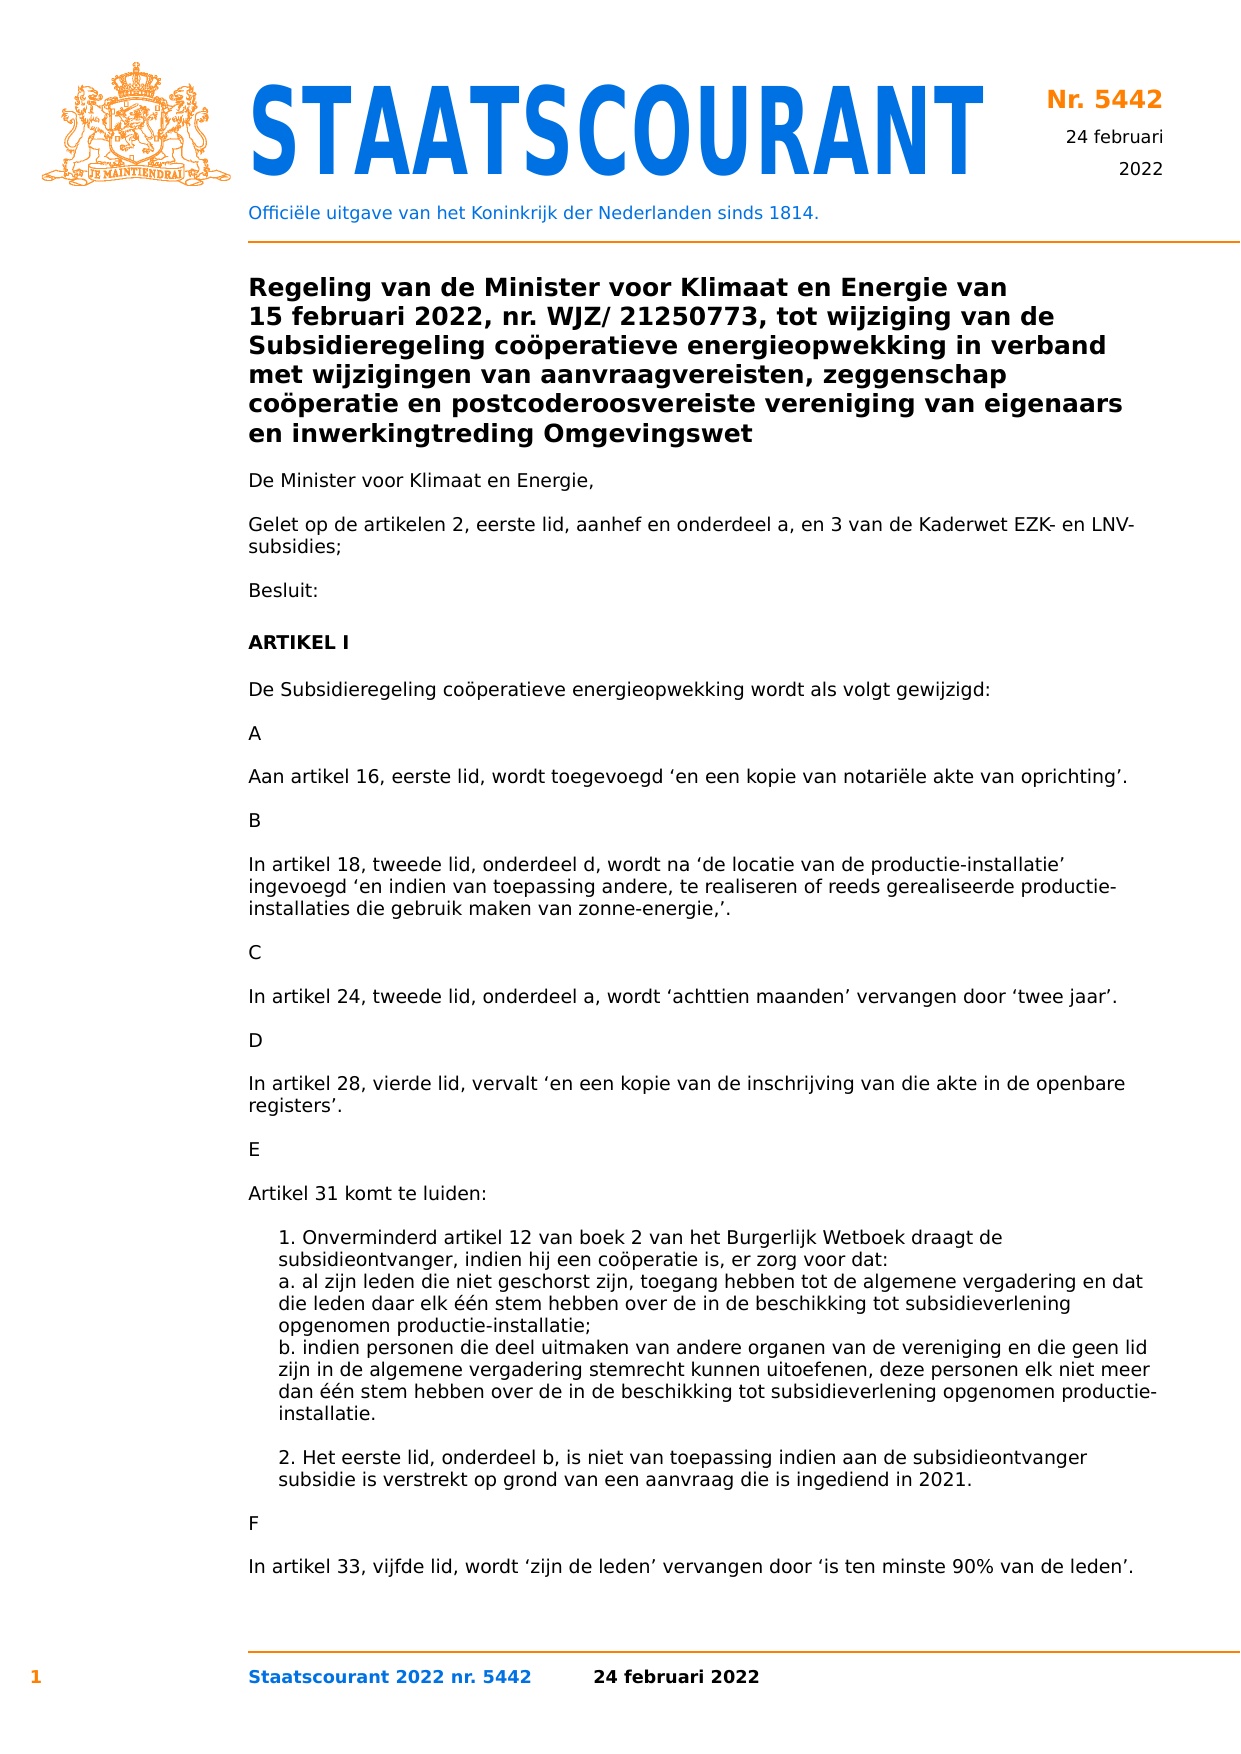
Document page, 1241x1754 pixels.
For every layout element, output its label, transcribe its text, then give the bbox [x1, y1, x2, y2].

text D [248, 1029, 1163, 1051]
table_header Nr. 5442 [998, 62, 1240, 121]
text F [248, 1512, 1163, 1534]
text A [248, 722, 1163, 744]
text b. indien personen die deel uitmaken van andere organen van de vereniging en die geen lid zijn in de algemene vergadering stemrecht kunnen uitoefenen, deze personen elk niet meer dan één stem hebben over de in de beschikking tot subsidieverlening opgenomen productie-installatie. [278, 1337, 1163, 1425]
table_cell Officiële uitgave van het Koninkrijk der Nederlanden sinds 1814. [248, 203, 1240, 241]
text Artikel 31 komt te luiden: [248, 1183, 1163, 1205]
text Gelet op de artikelen 2, eerste lid, aanhef en onderdeel a, en 3 van de Kaderwet EZK- en LNV-subsidies; [248, 514, 1163, 558]
table_header [25, 62, 248, 241]
text Besluit: [248, 579, 1163, 602]
text C [248, 942, 1163, 964]
text E [248, 1139, 1163, 1161]
text In artikel 18, tweede lid, onderdeel d, wordt na ‘de locatie van de productie-installatie’ ingevoegd ‘en indien van toepassing andere, te realiseren of reeds gerealiseerde productie-installaties die gebruik maken van zonne-energie,’. [248, 854, 1163, 920]
text 1. Onverminderd artikel 12 van boek 2 van het Burgerlijk Wetboek draagt de subsidieontvanger, indien hij een coöperatie is, er zorg voor dat: [278, 1227, 1163, 1271]
table_header STAATSCOURANT [248, 62, 998, 203]
table_cell 24 februari [998, 121, 1240, 153]
text 2. Het eerste lid, onderdeel b, is niet van toepassing indien aan de subsidieontvanger subsidie is verstrekt op grond van een aanvraag die is ingediend in 2021. [278, 1447, 1163, 1491]
text De Subsidieregeling coöperatieve energieopwekking wordt als volgt gewijzigd: [248, 678, 1163, 701]
text In artikel 28, vierde lid, vervalt ‘en een kopie van de inschrijving van die akte in de openbare registers’. [248, 1073, 1163, 1117]
picture [41, 62, 231, 186]
subtitle ARTIKEL I [248, 632, 1163, 653]
text In artikel 24, tweede lid, onderdeel a, wordt ‘achttien maanden’ vervangen door ‘twee jaar’. [248, 986, 1163, 1008]
text Aan artikel 16, eerste lid, wordt toegevoegd ‘en een kopie van notariële akte van oprichting’. [248, 766, 1163, 788]
text a. al zijn leden die niet geschorst zijn, toegang hebben tot de algemene vergadering en dat die leden daar elk één stem hebben over de in de beschikking tot subsidieverlening opgenomen productie-installatie; [278, 1271, 1163, 1337]
text De Minister voor Klimaat en Energie, [248, 470, 1163, 492]
subtitle Regeling van de Minister voor Klimaat en Energie van 15 februari 2022, nr. WJZ/ 21250773, tot wijziging van de Subsidieregeling coöperatieve energieopwekking in verband met wijzigingen van aanvraagvereisten, zeggenschap coöperatie en postcoderoosvereiste vereniging van eigenaars en inwerkingtreding Omgevingswet [248, 273, 1163, 448]
table_cell 2022 [998, 153, 1240, 203]
text B [248, 810, 1163, 832]
text In artikel 33, vijfde lid, wordt ‘zijn de leden’ vervangen door ‘is ten minste 90% van de leden’. [248, 1556, 1163, 1578]
